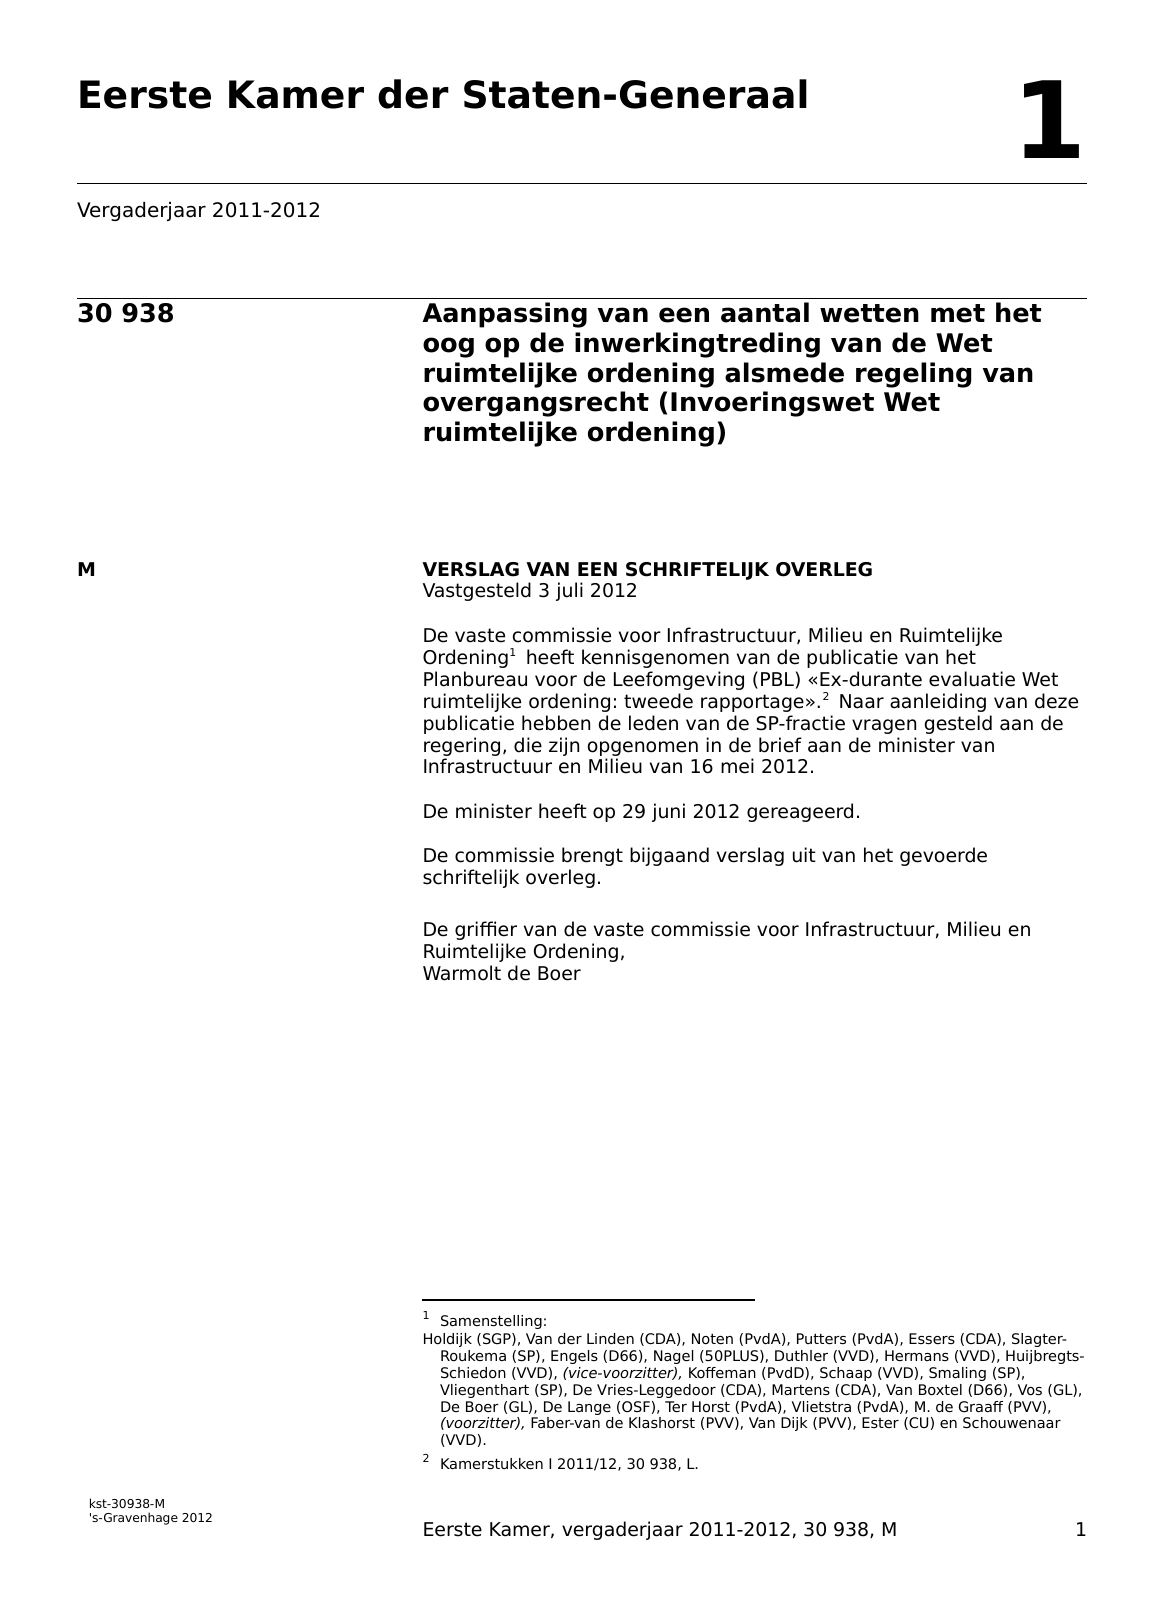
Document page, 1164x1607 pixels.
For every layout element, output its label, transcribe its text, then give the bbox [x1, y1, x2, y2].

table_header 1 [886, 59, 1087, 183]
text 's-Gravenhage 2012 [88, 1511, 323, 1525]
subtitle M VERSLAG VAN EEN SCHRIFTELIJK OVERLEG [77, 558, 1087, 580]
text De vaste commissie voor Infrastructuur, Milieu en Ruimtelijke Ordening heeft kennisgenomen van de publicatie van het Planbureau voor de Leefomgeving (PBL) «Ex-durante evaluatie Wet ruimtelijke ordening: tweede rapportage». Naar aanleiding van deze publicatie hebben de leden van de SP-fractie vragen gesteld aan de regering, die zijn opgenomen in de brief aan de minister van Infrastructuur en Milieu van 16 mei 2012. [422, 624, 1087, 778]
text Holdijk (SGP), Van der Linden (CDA), Noten (PvdA), Putters (PvdA), Essers (CDA), Slagter-Roukema (SP), Engels (D66), Nagel (50PLUS), Duthler (VVD), Hermans (VVD), Huijbregts-Schiedon (VVD), (vice-voorzitter), Koffeman (PvdD), Schaap (VVD), Smaling (SP), Vliegenthart (SP), De Vries-Leggedoor (CDA), Martens (CDA), Van Boxtel (D66), Vos (GL), De Boer (GL), De Lange (OSF), Ter Horst (PvdA), Vlietstra (PvdA), M. de Graaff (PVV), (voorzitter), Faber-van de Klashorst (PVV), Van Dijk (PVV), Ester (CU) en Schouwenaar (VVD). [422, 1331, 1087, 1449]
text Kamerstukken I 2011/12, 30 938, L. [422, 1452, 1087, 1474]
table_cell Vergaderjaar 2011-2012 [77, 184, 1087, 298]
text Samenstelling: [422, 1309, 1087, 1331]
text Vastgesteld 3 juli 2012 [422, 580, 1087, 602]
table_header Eerste Kamer der Staten-Generaal [77, 59, 886, 183]
subtitle 30 938 Aanpassing van een aantal wetten met het oog op de inwerkingtreding van de Wet ruimtelijke ordening alsmede regeling van overgangsrecht (Invoeringswet Wet ruimtelijke ordening) [77, 299, 1087, 447]
text De commissie brengt bijgaand verslag uit van het gevoerde schriftelijk overleg. [422, 845, 1087, 889]
text De griffier van de vaste commissie voor Infrastructuur, Milieu en Ruimtelijke Ordening, Warmolt de Boer [422, 919, 1087, 985]
text De minister heeft op 29 juni 2012 gereageerd. [422, 801, 1087, 823]
text kst-30938-M [88, 1497, 323, 1511]
